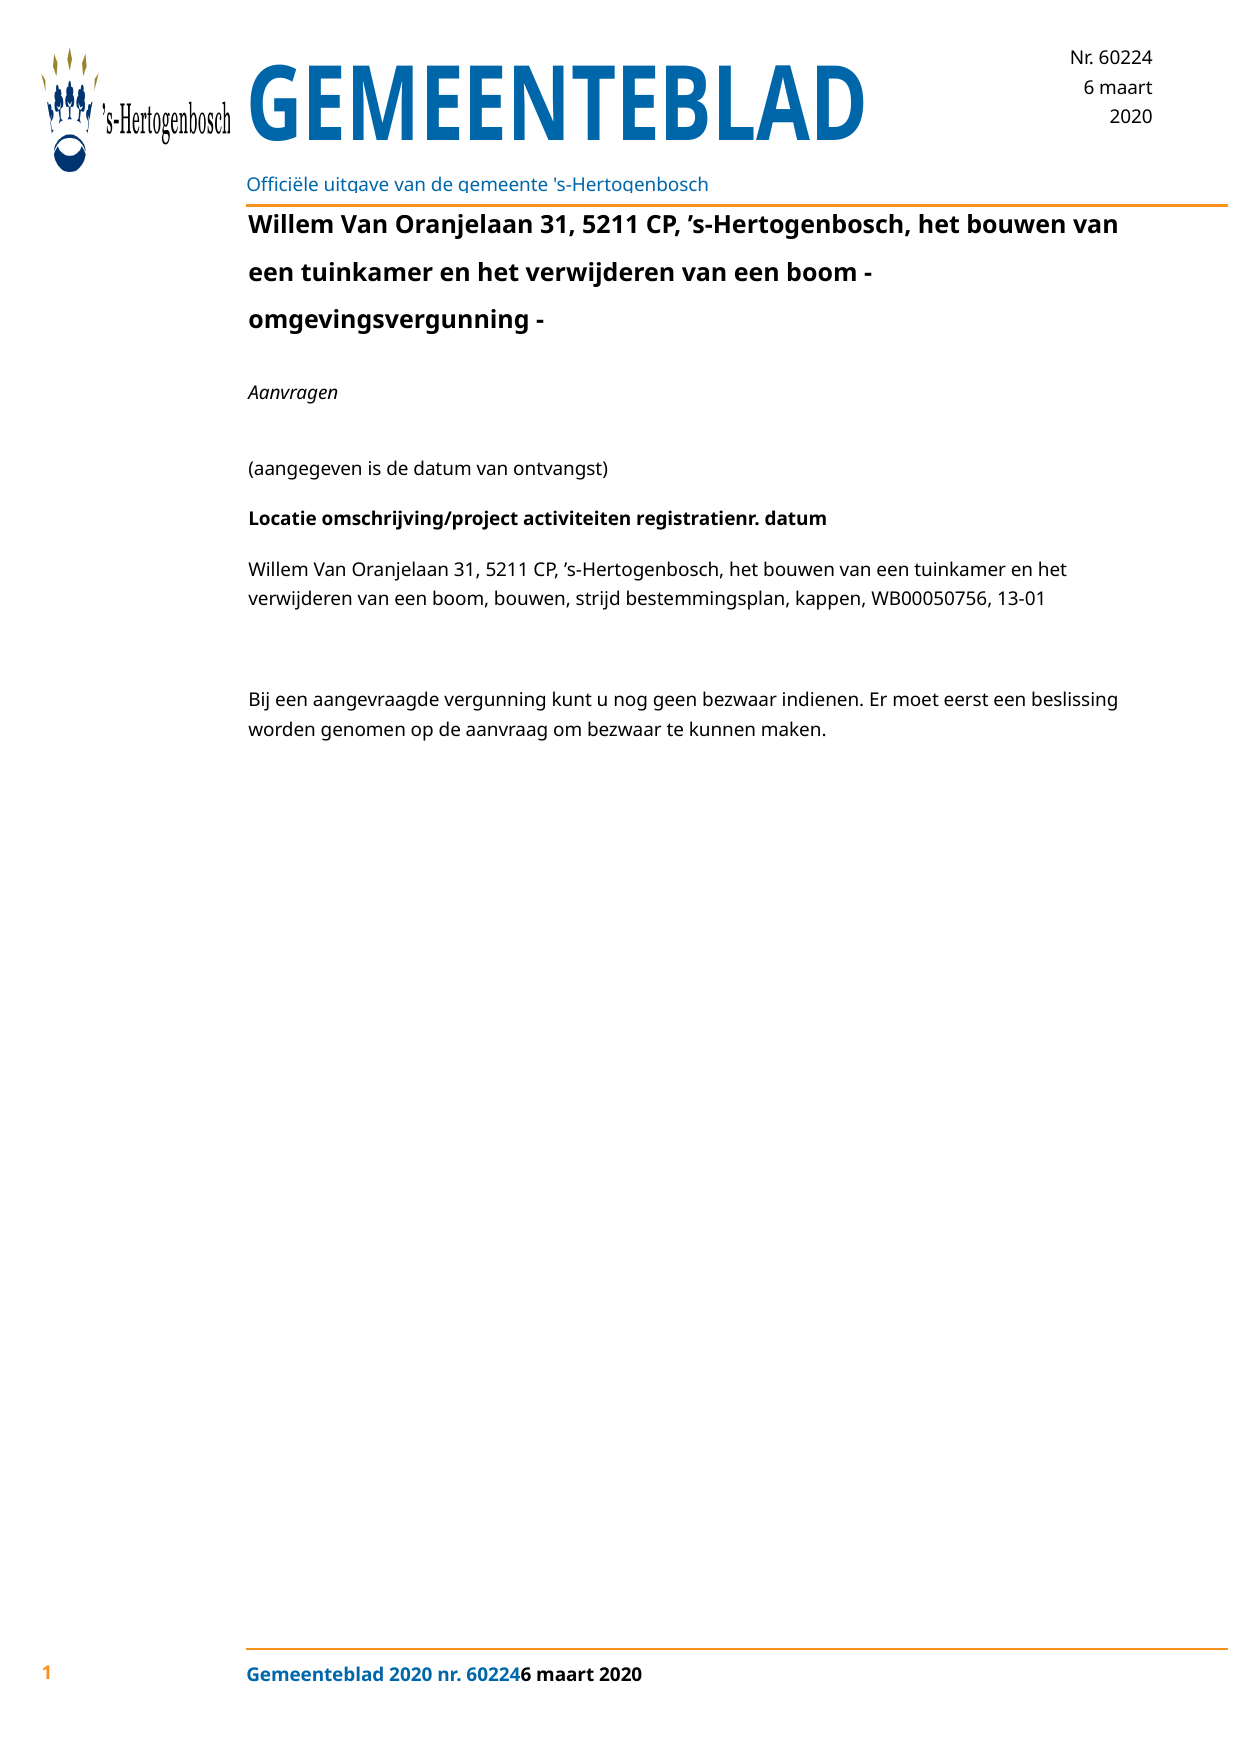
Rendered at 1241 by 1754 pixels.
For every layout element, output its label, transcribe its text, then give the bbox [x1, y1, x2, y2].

text Bij een aangevraagde vergunning kunt u nog geen bezwaar indienen. Er moet eerst een beslissing worden genomen op de aanvraag om bezwaar te kunnen maken. [248, 686, 1152, 742]
text Locatie omschrijving/project activiteiten registratienr. datum [248, 506, 1152, 531]
text Aanvragen [248, 379, 1152, 405]
text Willem Van Oranjelaan 31, 5211 CP, ’s-Hertogenbosch, het bouwen van een tuinkamer en het verwijderen van een boom - omgevingsvergunning - [248, 207, 1152, 336]
text (aangegeven is de datum van ontvangst) [248, 455, 1152, 481]
picture [41, 47, 231, 172]
text Willem Van Oranjelaan 31, 5211 CP, ’s-Hertogenbosch, het bouwen van een tuinkamer en het verwijderen van een boom, bouwen, strijd bestemmingsplan, kappen, WB00050756, 13-01 [248, 556, 1152, 611]
